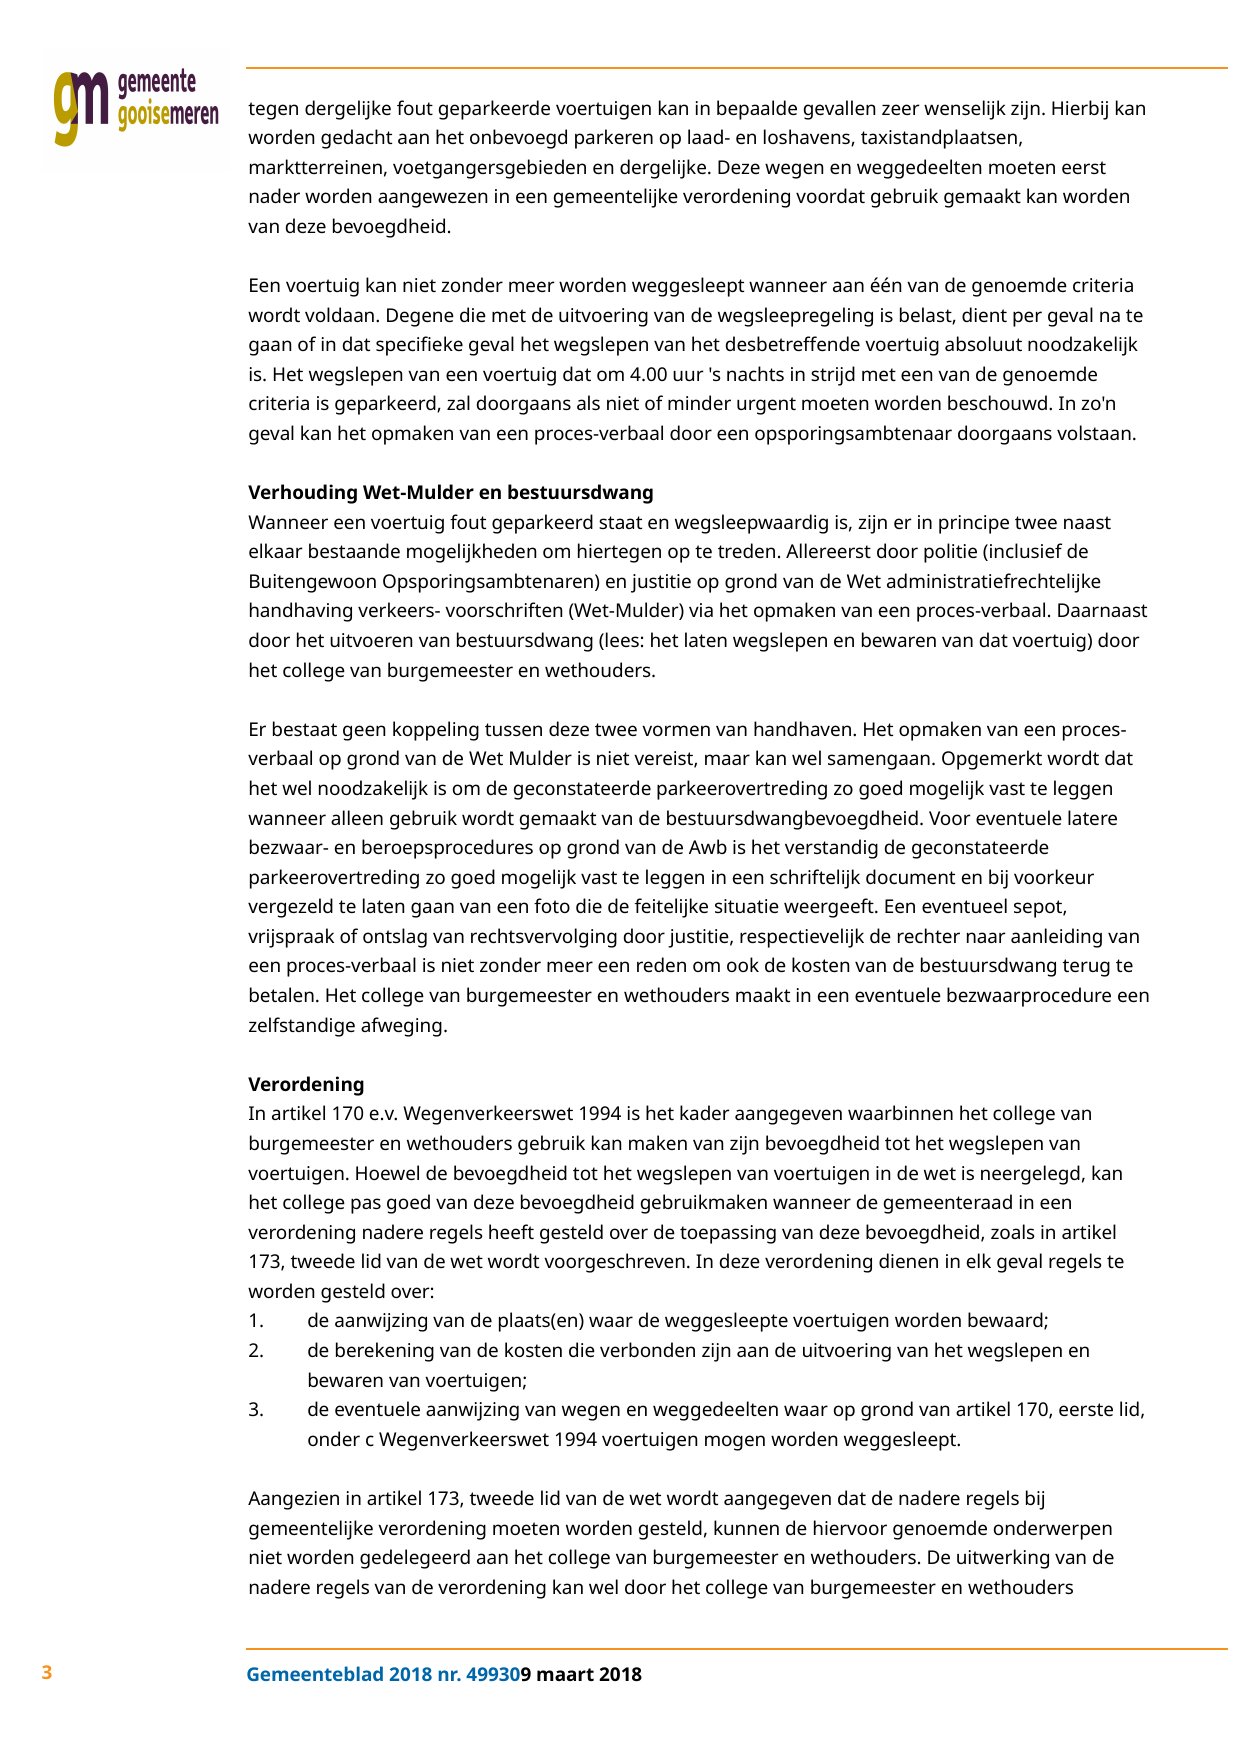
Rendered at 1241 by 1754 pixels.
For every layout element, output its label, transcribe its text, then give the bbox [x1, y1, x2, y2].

picture [41, 47, 231, 172]
list de eventuele aanwijzing van wegen en weggedeelten waar op grond van artikel 170, eerste lid, onder c Wegenverkeerswet 1994 voertuigen mogen worden weggesleept. [248, 1396, 1152, 1452]
text Verordening [248, 1071, 1152, 1097]
text Een voertuig kan niet zonder meer worden weggesleept wanneer aan één van de genoemde criteria wordt voldaan. Degene die met de uitvoering van de wegsleepregeling is belast, dient per geval na te gaan of in dat specifieke geval het wegslepen van het desbetreffende voertuig absoluut noodzakelijk is. Het wegslepen van een voertuig dat om 4.00 uur 's nachts in strijd met een van de genoemde criteria is geparkeerd, zal doorgaans als niet of minder urgent moeten worden beschouwd. In zo'n geval kan het opmaken van een proces-verbaal door een opsporingsambtenaar doorgaans volstaan. [248, 272, 1152, 446]
text In artikel 170 e.v. Wegenverkeerswet 1994 is het kader aangegeven waarbinnen het college van burgemeester en wethouders gebruik kan maken van zijn bevoegdheid tot het wegslepen van voertuigen. Hoewel de bevoegdheid tot het wegslepen van voertuigen in de wet is neergelegd, kan het college pas goed van deze bevoegdheid gebruikmaken wanneer de gemeenteraad in een verordening nadere regels heeft gesteld over de toepassing van deze bevoegdheid, zoals in artikel 173, tweede lid van de wet wordt voorgeschreven. In deze verordening dienen in elk geval regels te worden gesteld over: [248, 1101, 1152, 1304]
text tegen dergelijke fout geparkeerde voertuigen kan in bepaalde gevallen zeer wenselijk zijn. Hierbij kan worden gedacht aan het onbevoegd parkeren op laad- en loshavens, taxistandplaatsen, marktterreinen, voetgangersgebieden en dergelijke. Deze wegen en weggedeelten moeten eerst nader worden aangewezen in een gemeentelijke verordening voordat gebruik gemaakt kan worden van deze bevoegdheid. [248, 95, 1152, 239]
text Verhouding Wet-Mulder en bestuursdwang [248, 479, 1152, 505]
list de berekening van de kosten die verbonden zijn aan de uitvoering van het wegslepen en bewaren van voertuigen; [248, 1337, 1152, 1393]
text Aangezien in artikel 173, tweede lid van de wet wordt aangegeven dat de nadere regels bij gemeentelijke verordening moeten worden gesteld, kunnen de hiervoor genoemde onderwerpen niet worden gedelegeerd aan het college van burgemeester en wethouders. De uitwerking van de nadere regels van de verordening kan wel door het college van burgemeester en wethouders [248, 1485, 1152, 1600]
list de aanwijzing van de plaats(en) waar de weggesleepte voertuigen worden bewaard; [248, 1308, 1152, 1333]
text Er bestaat geen koppeling tussen deze twee vormen van handhaven. Het opmaken van een proces- verbaal op grond van de Wet Mulder is niet vereist, maar kan wel samengaan. Opgemerkt wordt dat het wel noodzakelijk is om de geconstateerde parkeerovertreding zo goed mogelijk vast te leggen wanneer alleen gebruik wordt gemaakt van de bestuursdwangbevoegdheid. Voor eventuele latere bezwaar- en beroepsprocedures op grond van de Awb is het verstandig de geconstateerde parkeerovertreding zo goed mogelijk vast te leggen in een schriftelijk document en bij voorkeur vergezeld te laten gaan van een foto die de feitelijke situatie weergeeft. Een eventueel sepot, vrijspraak of ontslag van rechtsvervolging door justitie, respectievelijk de rechter naar aanleiding van een proces-verbaal is niet zonder meer een reden om ook de kosten van de bestuursdwang terug te betalen. Het college van burgemeester en wethouders maakt in een eventuele bezwaarprocedure een zelfstandige afweging. [248, 716, 1152, 1038]
text Wanneer een voertuig fout geparkeerd staat en wegsleepwaardig is, zijn er in principe twee naast elkaar bestaande mogelijkheden om hiertegen op te treden. Allereerst door politie (inclusief de Buitengewoon Opsporingsambtenaren) en justitie op grond van de Wet administratiefrechtelijke handhaving verkeers- voorschriften (Wet-Mulder) via het opmaken van een proces-verbaal. Daarnaast door het uitvoeren van bestuursdwang (lees: het laten wegslepen en bewaren van dat voertuig) door het college van burgemeester en wethouders. [248, 509, 1152, 683]
